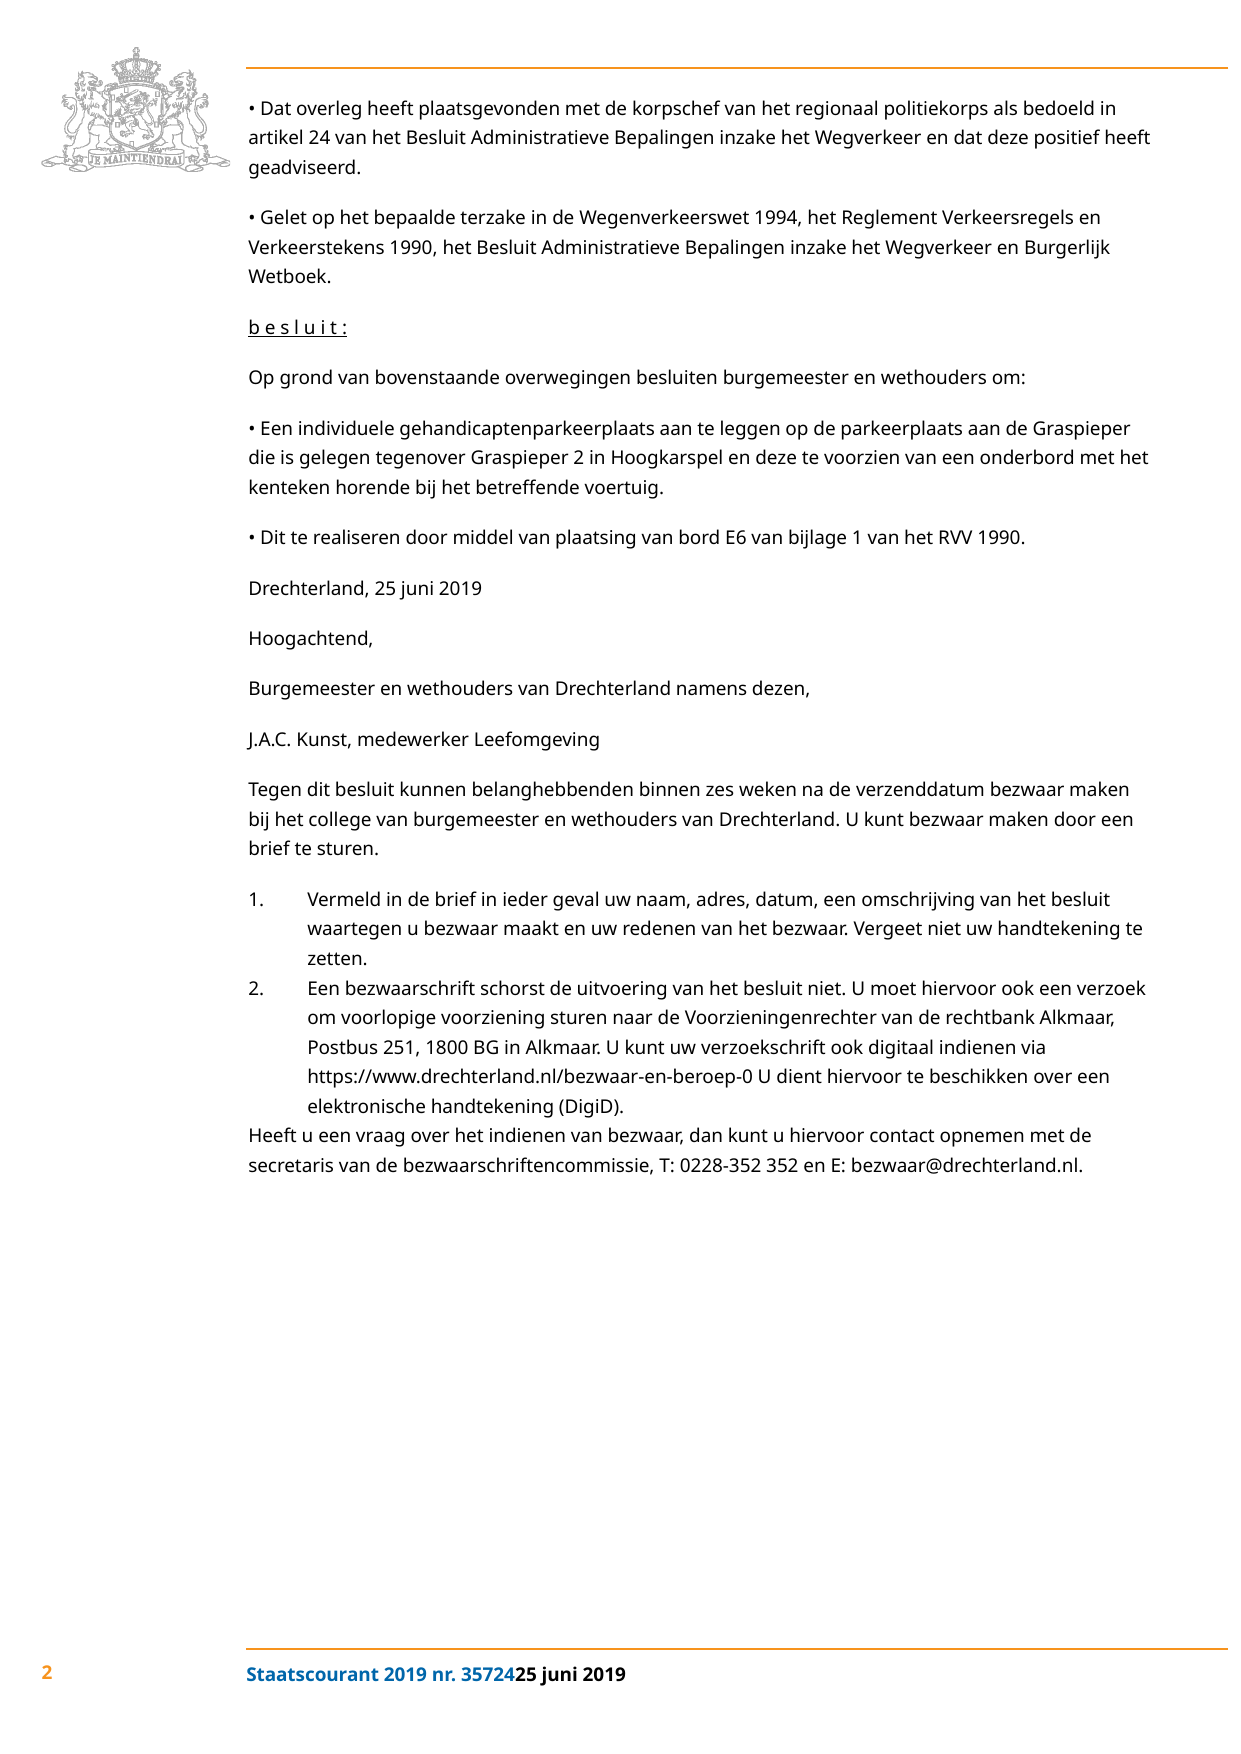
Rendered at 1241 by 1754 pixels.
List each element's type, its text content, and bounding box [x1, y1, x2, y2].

picture [41, 47, 231, 172]
text Tegen dit besluit kunnen belanghebbenden binnen zes weken na de verzenddatum bezwaar maken bij het college van burgemeester en wethouders van Drechterland. U kunt bezwaar maken door een brief te sturen. [248, 776, 1152, 861]
text Heeft u een vraag over het indienen van bezwaar, dan kunt u hiervoor contact opnemen met de secretaris van de bezwaarschriftencommissie, T: 0228-352 352 en E: bezwaar@drechterland.nl. [248, 1123, 1152, 1178]
text Burgemeester en wethouders van Drechterland namens dezen, [248, 676, 1152, 701]
text • Dat overleg heeft plaatsgevonden met de korpschef van het regionaal politiekorps als bedoeld in artikel 24 van het Besluit Administratieve Bepalingen inzake het Wegverkeer en dat deze positief heeft geadviseerd. [248, 95, 1152, 180]
text • Een individuele gehandicaptenparkeerplaats aan te leggen op de parkeerplaats aan de Graspieper die is gelegen tegenover Graspieper 2 in Hoogkarspel en deze te voorzien van een onderbord met het kenteken horende bij het betreffende voertuig. [248, 415, 1152, 500]
text Hoogachtend, [248, 625, 1152, 651]
list Een bezwaarschrift schorst de uitvoering van het besluit niet. U moet hiervoor ook een verzoek om voorlopige voorziening sturen naar de Voorzieningenrechter van de rechtbank Alkmaar, Postbus 251, 1800 BG in Alkmaar. U kunt uw verzoekschrift ook digitaal indienen via https://www.drechterland.nl/bezwaar-en-beroep-0 U dient hiervoor te beschikken over een elektronische handtekening (DigiD). [248, 975, 1152, 1119]
text Op grond van bovenstaande overwegingen besluiten burgemeester en wethouders om: [248, 364, 1152, 390]
text J.A.C. Kunst, medewerker Leefomgeving [248, 726, 1152, 752]
text b e s l u i t : [248, 314, 1152, 340]
text • Gelet op het bepaalde terzake in de Wegenverkeerswet 1994, het Reglement Verkeersregels en Verkeerstekens 1990, het Besluit Administratieve Bepalingen inzake het Wegverkeer en Burgerlijk Wetboek. [248, 204, 1152, 289]
text • Dit te realiseren door middel van plaatsing van bord E6 van bijlage 1 van het RVV 1990. [248, 524, 1152, 550]
list Vermeld in de brief in ieder geval uw naam, adres, datum, een omschrijving van het besluit waartegen u bezwaar maakt en uw redenen van het bezwaar. Vergeet niet uw handtekening te zetten. [248, 886, 1152, 971]
text Drechterland, 25 juni 2019 [248, 575, 1152, 601]
